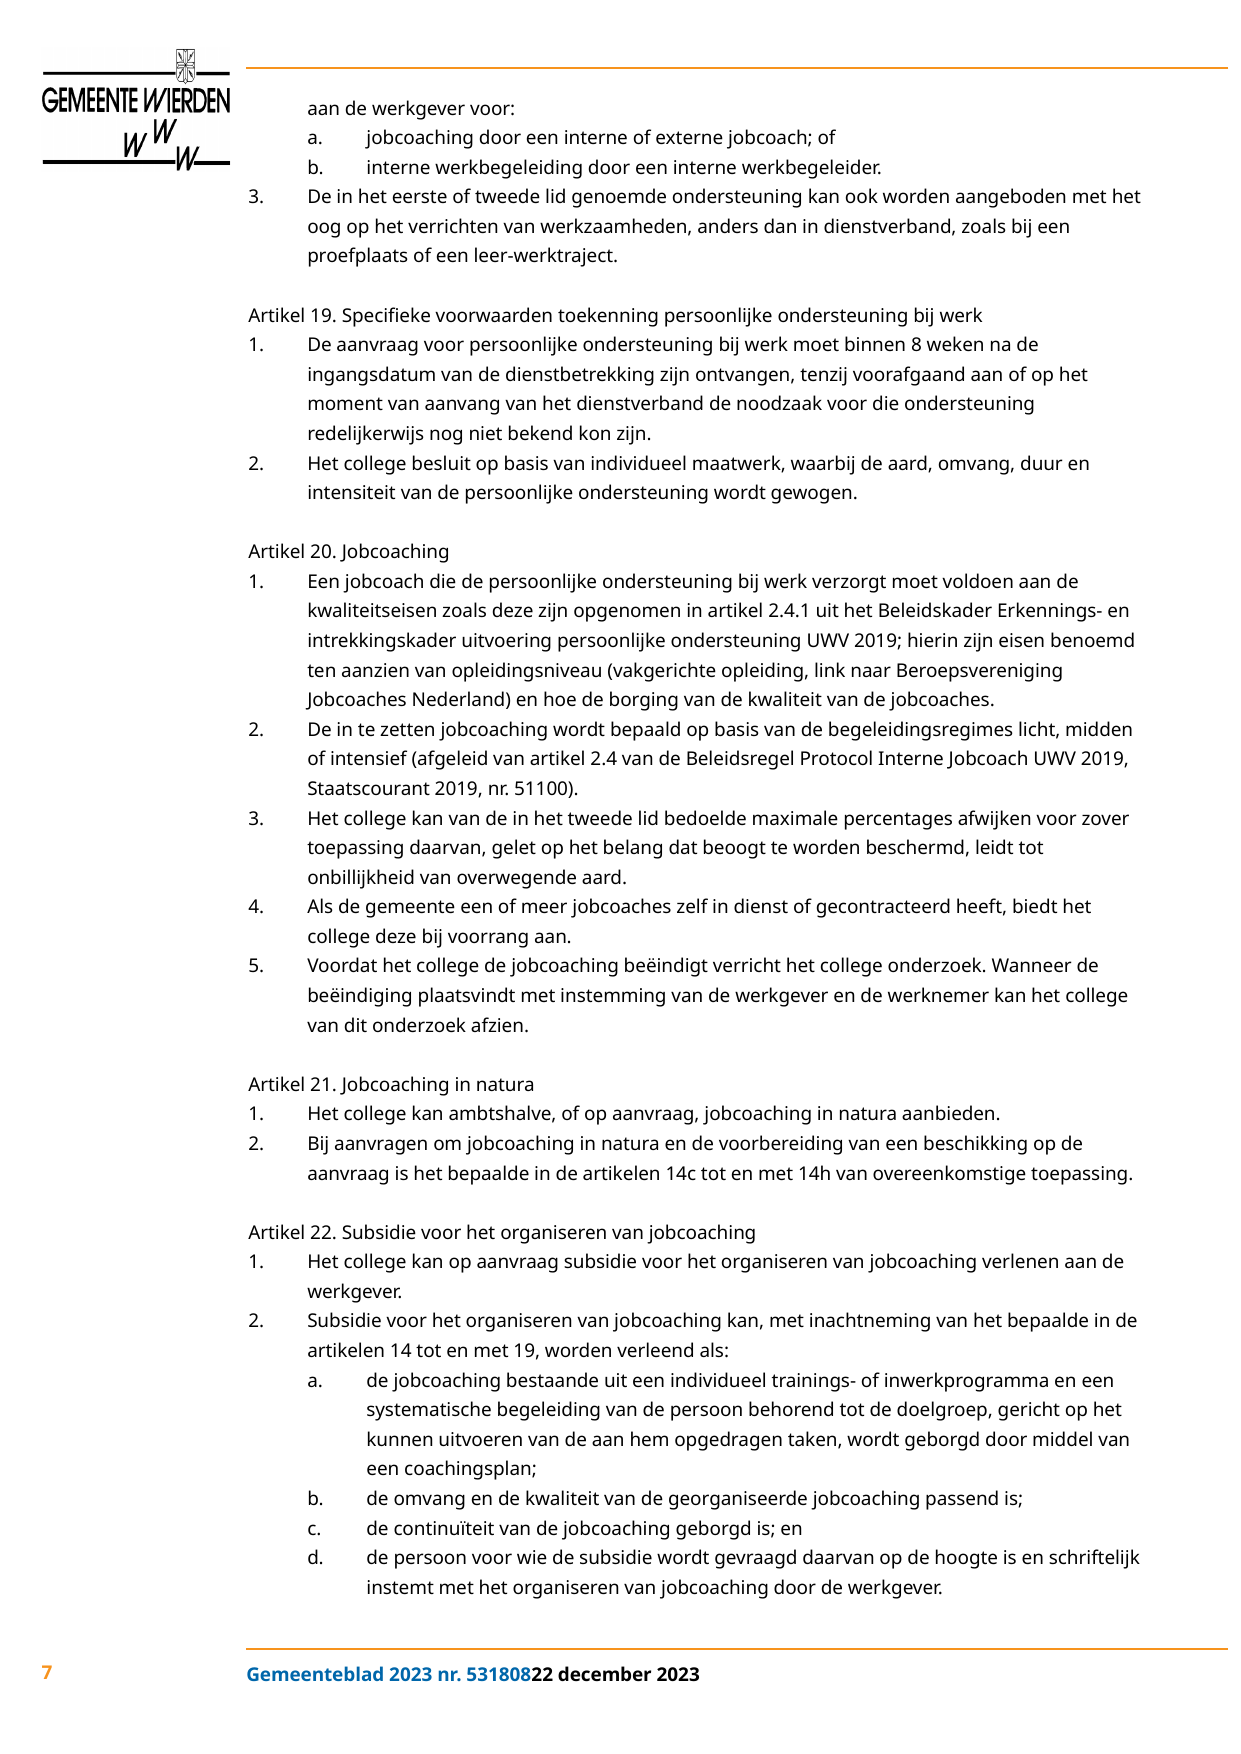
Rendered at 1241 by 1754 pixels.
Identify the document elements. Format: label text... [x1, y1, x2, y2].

list Als de gemeente een of meer jobcoaches zelf in dienst of gecontracteerd heeft, biedt het college deze bij voorrang aan. [248, 893, 1152, 949]
list Het college kan op aanvraag subsidie voor het organiseren van jobcoaching verlenen aan de werkgever. [248, 1248, 1152, 1304]
text Artikel 19. Specifieke voorwaarden toekenning persoonlijke ondersteuning bij werk [248, 302, 1152, 328]
list Het college kan ambtshalve, of op aanvraag, jobcoaching in natura aanbieden. [248, 1101, 1152, 1126]
list Subsidie voor het organiseren van jobcoaching kan, met inachtneming van het bepaalde in de artikelen 14 tot en met 19, worden verleend als: [248, 1308, 1152, 1363]
list De in het eerste of tweede lid genoemde ondersteuning kan ook worden aangeboden met het oog op het verrichten van werkzaamheden, anders dan in dienstverband, zoals bij een proefplaats of een leer-werktraject. [248, 183, 1152, 268]
list Voordat het college de jobcoaching beëindigt verricht het college onderzoek. Wanneer de beëindiging plaatsvindt met instemming van de werkgever en de werknemer kan het college van dit onderzoek afzien. [248, 953, 1152, 1038]
list jobcoaching door een interne of externe jobcoach; of [307, 124, 1152, 150]
list De aanvraag voor persoonlijke ondersteuning bij werk moet binnen 8 weken na de ingangsdatum van de dienstbetrekking zijn ontvangen, tenzij voorafgaand aan of op het moment van aanvang van het dienstverband de noodzaak voor die ondersteuning redelijkerwijs nog niet bekend kon zijn. [248, 331, 1152, 446]
text Artikel 22. Subsidie voor het organiseren van jobcoaching [248, 1219, 1152, 1245]
list de omvang en de kwaliteit van de georganiseerde jobcoaching passend is; [307, 1485, 1152, 1511]
list interne werkbegeleiding door een interne werkbegeleider. [307, 154, 1152, 180]
text Artikel 21. Jobcoaching in natura [248, 1071, 1152, 1097]
list de jobcoaching bestaande uit een individueel trainings- of inwerkprogramma en een systematische begeleiding van de persoon behorend tot de doelgroep, gericht op het kunnen uitvoeren van de aan hem opgedragen taken, wordt geborgd door middel van een coachingsplan; [307, 1367, 1152, 1481]
list Een jobcoach die de persoonlijke ondersteuning bij werk verzorgt moet voldoen aan de kwaliteitseisen zoals deze zijn opgenomen in artikel 2.4.1 uit het Beleidskader Erkennings- en intrekkingskader uitvoering persoonlijke ondersteuning UWV 2019; hierin zijn eisen benoemd ten aanzien van opleidingsniveau (vakgerichte opleiding, link naar Beroepsvereniging Jobcoaches Nederland) en hoe de borging van de kwaliteit van de jobcoaches. [248, 568, 1152, 712]
text Artikel 20. Jobcoaching [248, 538, 1152, 564]
list aan de werkgever voor: [248, 95, 1152, 121]
list Het college besluit op basis van individueel maatwerk, waarbij de aard, omvang, duur en intensiteit van de persoonlijke ondersteuning wordt gewogen. [248, 450, 1152, 505]
list Het college kan van de in het tweede lid bedoelde maximale percentages afwijken voor zover toepassing daarvan, gelet op het belang dat beoogt te worden beschermd, leidt tot onbillijkheid van overwegende aard. [248, 805, 1152, 890]
list de persoon voor wie de subsidie wordt gevraagd daarvan op de hoogte is en schriftelijk instemt met het organiseren van jobcoaching door de werkgever. [307, 1544, 1152, 1600]
list Bij aanvragen om jobcoaching in natura en de voorbereiding van een beschikking op de aanvraag is het bepaalde in de artikelen 14c tot en met 14h van overeenkomstige toepassing. [248, 1130, 1152, 1186]
picture [41, 47, 231, 172]
list De in te zetten jobcoaching wordt bepaald op basis van de begeleidingsregimes licht, midden of intensief (afgeleid van artikel 2.4 van de Beleidsregel Protocol Interne Jobcoach UWV 2019, Staatscourant 2019, nr. 51100). [248, 716, 1152, 801]
list de continuïteit van de jobcoaching geborgd is; en [307, 1515, 1152, 1541]
